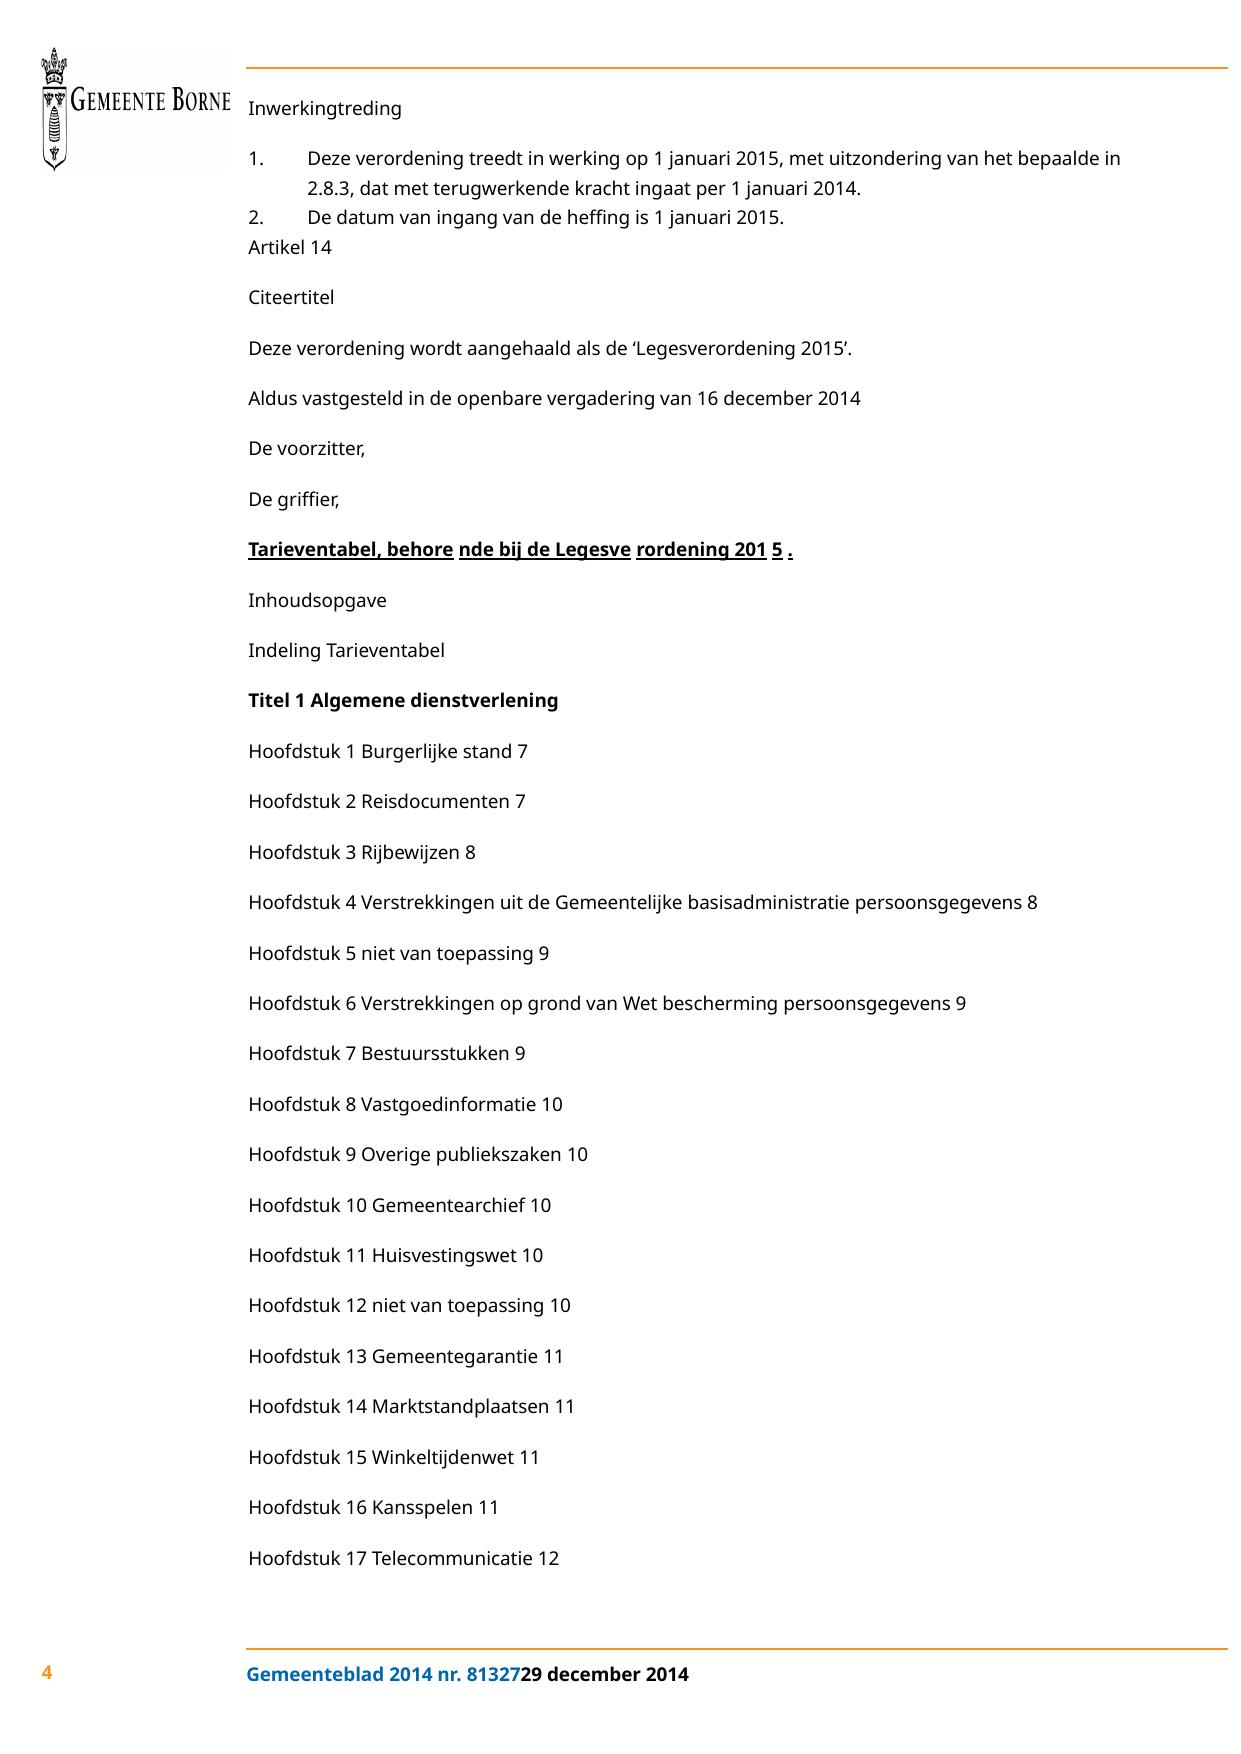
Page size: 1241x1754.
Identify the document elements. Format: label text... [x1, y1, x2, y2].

text Inhoudsopgave [248, 587, 1152, 613]
text Hoofdstuk 13 Gemeentegarantie 11 [248, 1343, 1152, 1369]
text Inwerkingtreding [248, 95, 1152, 121]
text Hoofdstuk 11 Huisvestingswet 10 [248, 1242, 1152, 1268]
text Hoofdstuk 2 Reisdocumenten 7 [248, 788, 1152, 814]
text Hoofdstuk 12 niet van toepassing 10 [248, 1293, 1152, 1318]
text De griffier, [248, 486, 1152, 512]
text Citeertitel [248, 284, 1152, 310]
list Deze verordening treedt in werking op 1 januari 2015, met uitzondering van het bepaalde in 2.8.3, dat met terugwerkende kracht ingaat per 1 januari 2014. [248, 145, 1152, 201]
text Hoofdstuk 6 Verstrekkingen op grond van Wet bescherming persoonsgegevens 9 [248, 990, 1152, 1016]
text Hoofdstuk 5 niet van toepassing 9 [248, 940, 1152, 966]
text Hoofdstuk 4 Verstrekkingen uit de Gemeentelijke basisadministratie persoonsgegevens 8 [248, 889, 1152, 915]
list De datum van ingang van de heffing is 1 januari 2015. [248, 204, 1152, 230]
text Hoofdstuk 9 Overige publiekszaken 10 [248, 1141, 1152, 1167]
text Deze verordening wordt aangehaald als de ‘Legesverordening 2015’. [248, 335, 1152, 361]
text Artikel 14 [248, 234, 1152, 260]
text Indeling Tarieventabel [248, 637, 1152, 663]
text Hoofdstuk 1 Burgerlijke stand 7 [248, 738, 1152, 764]
text Tarieventabel, behore nde bij de Legesve rordening 201 5 . [248, 536, 1152, 562]
text Hoofdstuk 3 Rijbewijzen 8 [248, 839, 1152, 865]
picture [41, 47, 231, 172]
text Titel 1 Algemene dienstverlening [248, 688, 1152, 713]
text Hoofdstuk 15 Winkeltijdenwet 11 [248, 1444, 1152, 1470]
text Hoofdstuk 10 Gemeentearchief 10 [248, 1192, 1152, 1218]
text Hoofdstuk 16 Kansspelen 11 [248, 1494, 1152, 1520]
text Hoofdstuk 17 Telecommunicatie 12 [248, 1545, 1152, 1571]
text Hoofdstuk 7 Bestuursstukken 9 [248, 1041, 1152, 1066]
text Hoofdstuk 8 Vastgoedinformatie 10 [248, 1091, 1152, 1117]
text De voorzitter, [248, 436, 1152, 461]
text Aldus vastgesteld in de openbare vergadering van 16 december 2014 [248, 385, 1152, 411]
text Hoofdstuk 14 Marktstandplaatsen 11 [248, 1393, 1152, 1419]
